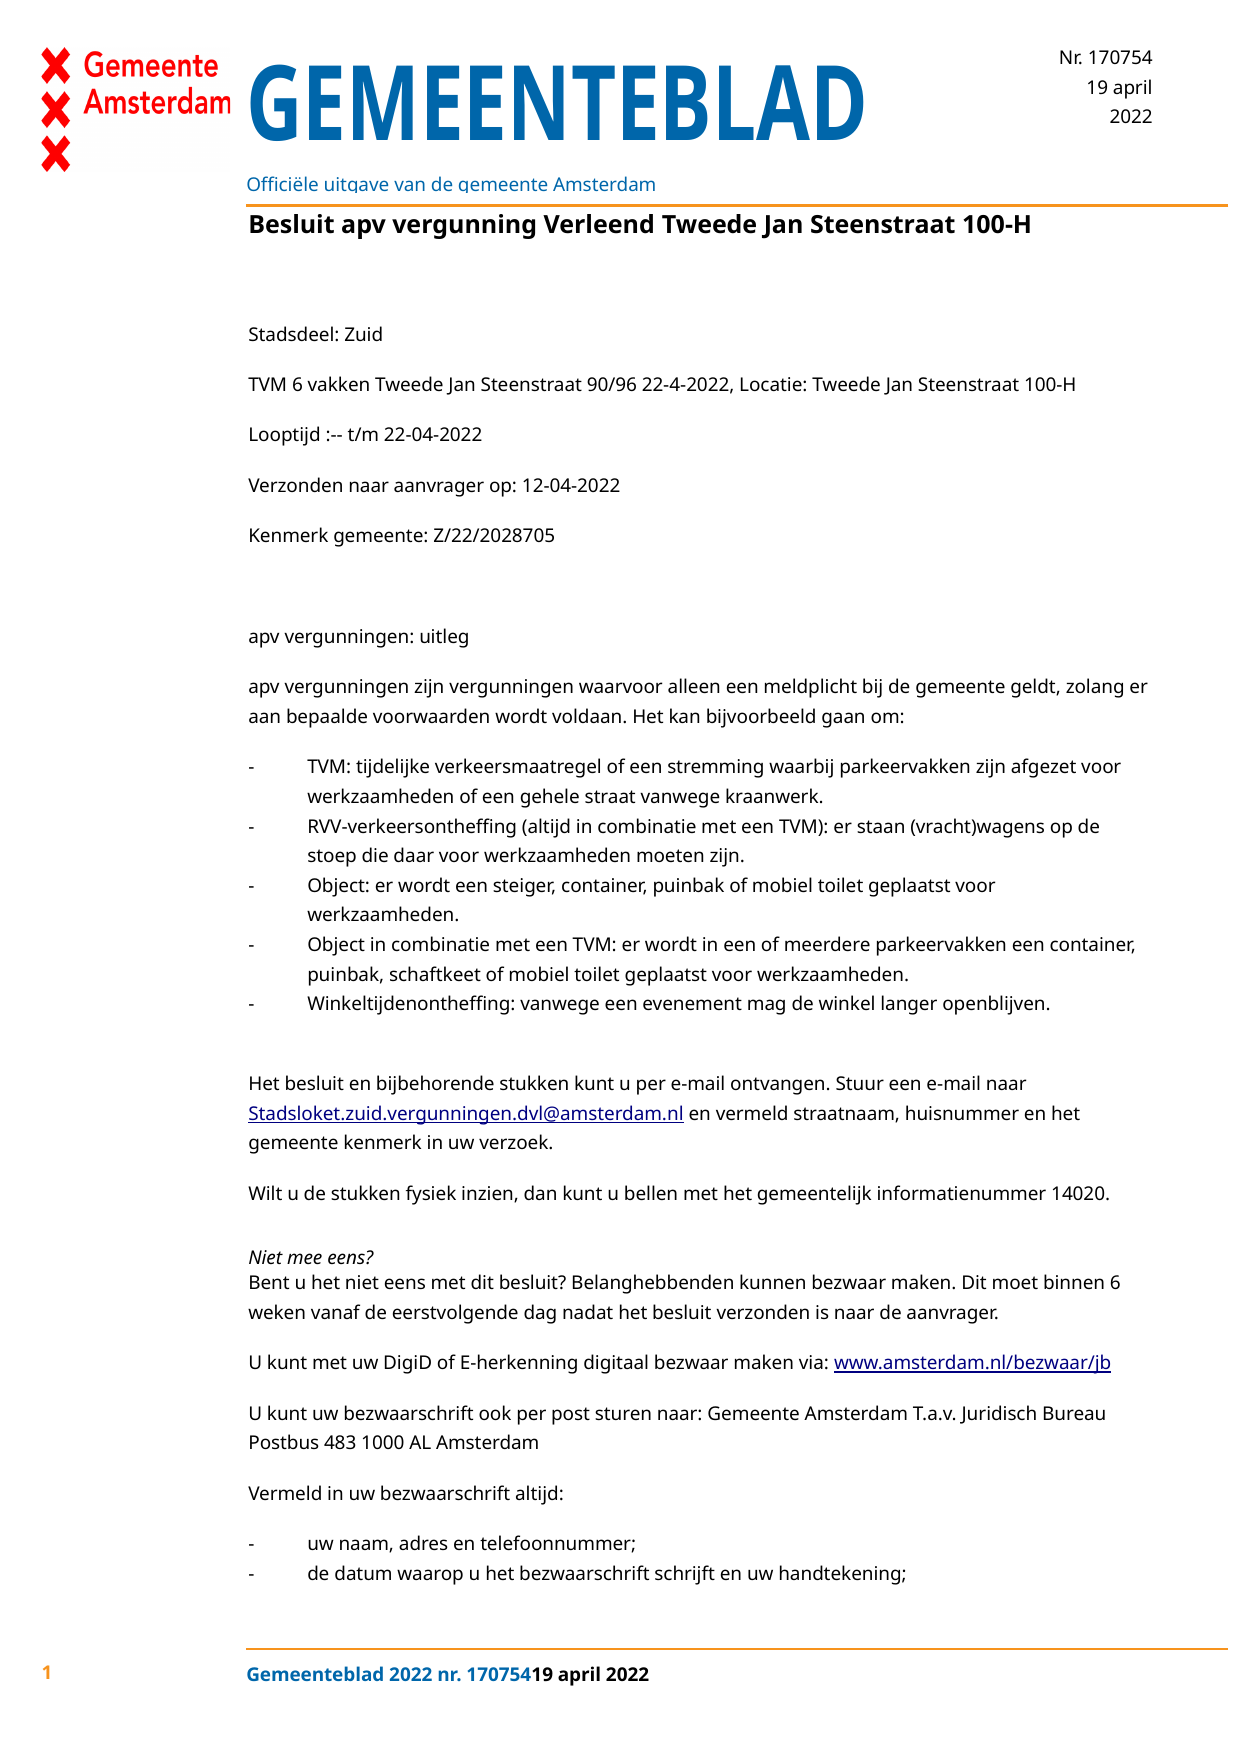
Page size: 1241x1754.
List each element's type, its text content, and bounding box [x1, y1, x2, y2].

text Vermeld in uw bezwaarschrift altijd: [248, 1480, 1152, 1506]
text Bent u het niet eens met dit besluit? Belanghebbenden kunnen bezwaar maken. Dit moet binnen 6 weken vanaf de eerstvolgende dag nadat het besluit verzonden is naar de aanvrager. [248, 1269, 1152, 1325]
text Het besluit en bijbehorende stukken kunt u per e-mail ontvangen. Stuur een e-mail naar Stadsloket.zuid.vergunningen.dvl@amsterdam.nl en vermeld straatnaam, huisnummer en het gemeente kenmerk in uw verzoek. [248, 1070, 1152, 1155]
text U kunt met uw DigiD of E-herkenning digitaal bezwaar maken via: www.amsterdam.nl/bezwaar/jb [248, 1349, 1152, 1375]
list de datum waarop u het bezwaarschrift schrijft en uw handtekening; [248, 1560, 1152, 1586]
list Object: er wordt een steiger, container, puinbak of mobiel toilet geplaatst voor werkzaamheden. [248, 872, 1152, 927]
text apv vergunningen zijn vergunningen waarvoor alleen een meldplicht bij de gemeente geldt, zolang er aan bepaalde voorwaarden wordt voldaan. Het kan bijvoorbeeld gaan om: [248, 674, 1152, 729]
list RVV-verkeersontheffing (altijd in combinatie met een TVM): er staan (vracht)wagens op de stoep die daar voor werkzaamheden moeten zijn. [248, 813, 1152, 868]
list TVM: tijdelijke verkeersmaatregel of een stremming waarbij parkeervakken zijn afgezet voor werkzaamheden of een gehele straat vanwege kraanwerk. [248, 754, 1152, 809]
text apv vergunningen: uitleg [248, 623, 1152, 649]
text Stadsdeel: Zuid [248, 321, 1152, 346]
list Object in combinatie met een TVM: er wordt in een of meerdere parkeervakken een container, puinbak, schaftkeet of mobiel toilet geplaatst voor werkzaamheden. [248, 931, 1152, 986]
text Besluit apv vergunning Verleend Tweede Jan Steenstraat 100-H [248, 207, 1152, 241]
list Winkeltijdenontheffing: vanwege een evenement mag de winkel langer openblijven. [248, 990, 1152, 1016]
text U kunt uw bezwaarschrift ook per post sturen naar: Gemeente Amsterdam T.a.v. Juridisch Bureau Postbus 483 1000 AL Amsterdam [248, 1400, 1152, 1455]
text TVM 6 vakken Tweede Jan Steenstraat 90/96 22-4-2022, Locatie: Tweede Jan Steenstraat 100-H [248, 371, 1152, 397]
text Niet mee eens? [248, 1244, 1152, 1269]
text Verzonden naar aanvrager op: 12-04-2022 [248, 472, 1152, 498]
list uw naam, adres en telefoonnummer; [248, 1530, 1152, 1556]
picture [41, 47, 231, 172]
text Wilt u de stukken fysiek inzien, dan kunt u bellen met het gemeentelijk informatienummer 14020. [248, 1180, 1152, 1206]
text Looptijd :-- t/m 22-04-2022 [248, 422, 1152, 447]
text Kenmerk gemeente: Z/22/2028705 [248, 522, 1152, 548]
